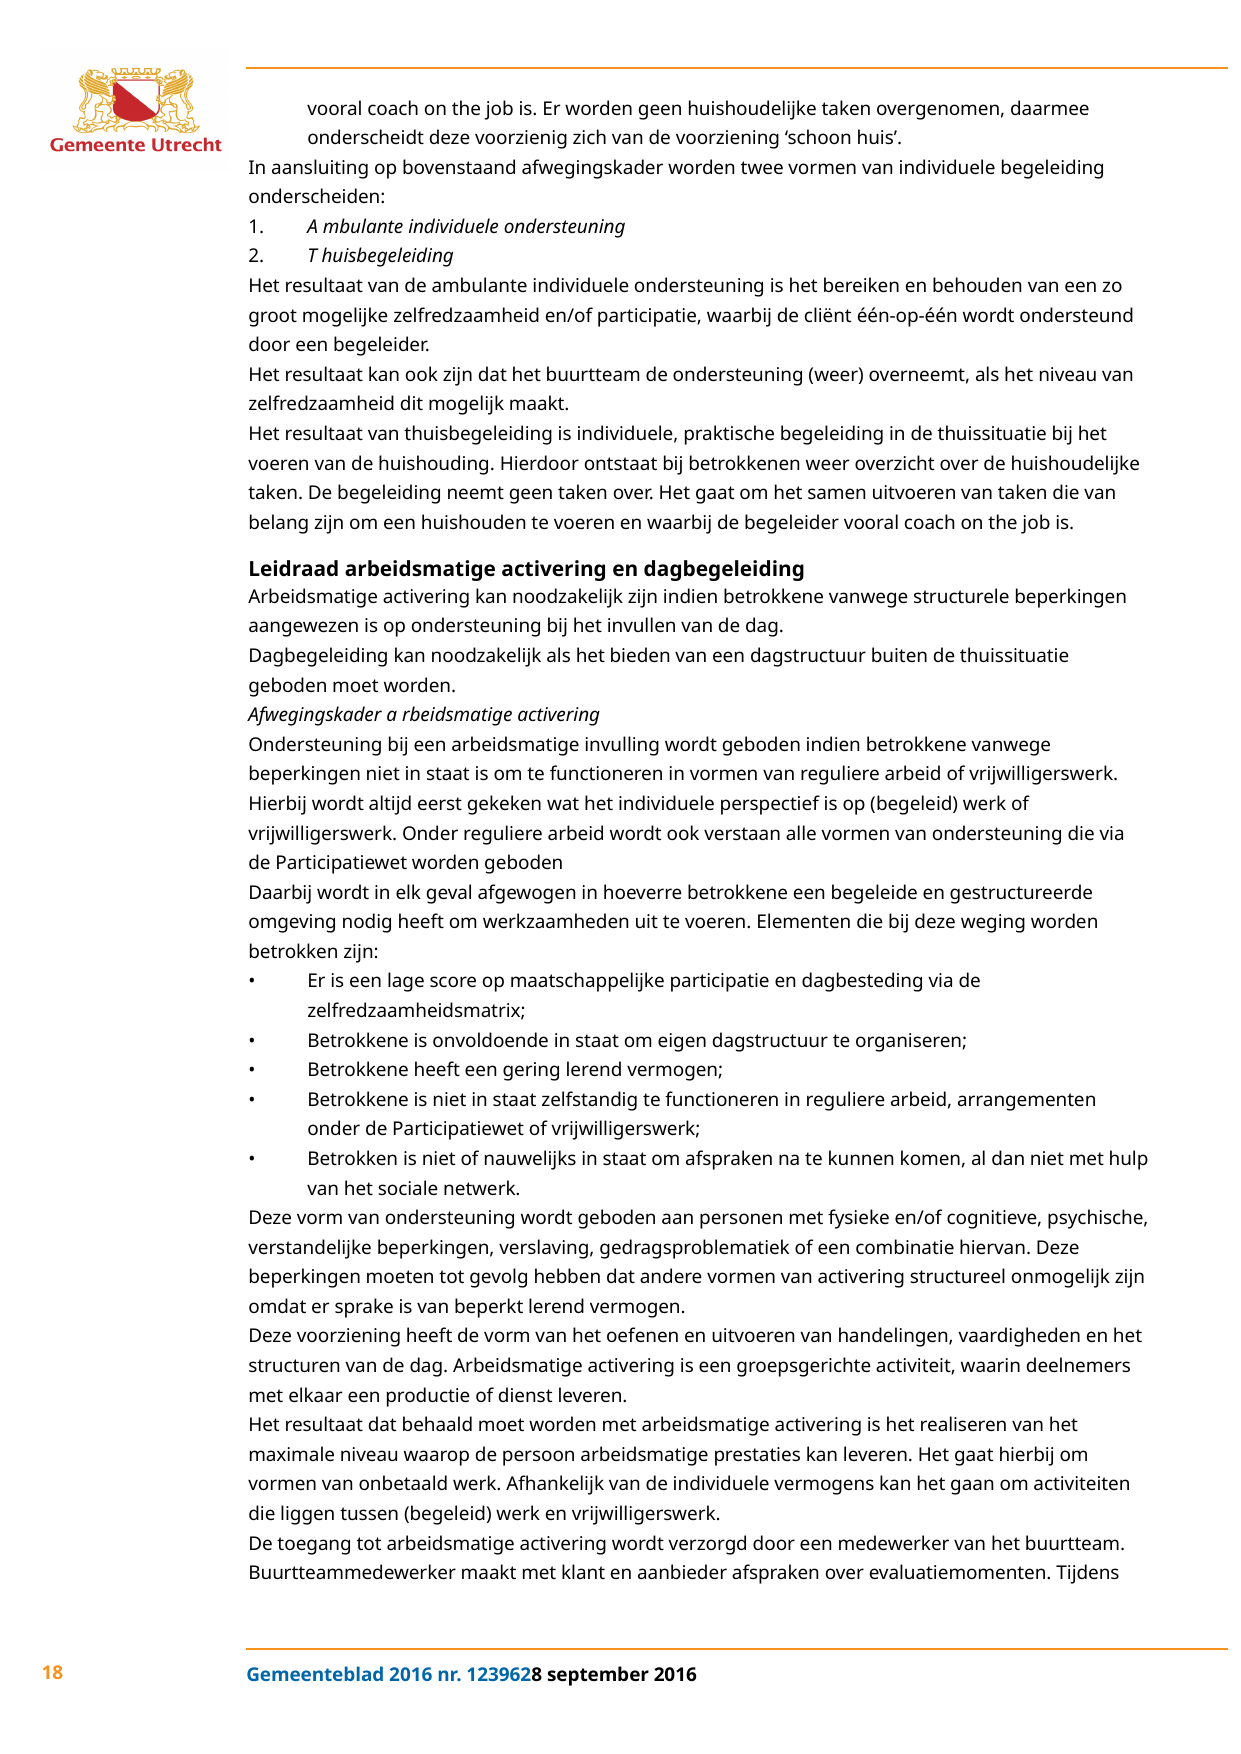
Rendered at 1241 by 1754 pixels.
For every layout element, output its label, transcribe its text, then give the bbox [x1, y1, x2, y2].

text Arbeidsmatige activering kan noodzakelijk zijn indien betrokkene vanwege structurele beperkingen aangewezen is op ondersteuning bij het invullen van de dag. [248, 583, 1152, 638]
text Deze vorm van ondersteuning wordt geboden aan personen met fysieke en/of cognitieve, psychische, verstandelijke beperkingen, verslaving, gedragsproblematiek of een combinatie hiervan. Deze beperkingen moeten tot gevolg hebben dat andere vormen van activering structureel onmogelijk zijn omdat er sprake is van beperkt lerend vermogen. [248, 1204, 1152, 1319]
list T huisbegeleiding [248, 243, 1152, 268]
list Betrokkene heeft een gering lerend vermogen; [248, 1056, 1152, 1082]
text Ondersteuning bij een arbeidsmatige invulling wordt geboden indien betrokkene vanwege beperkingen niet in staat is om te functioneren in vormen van reguliere arbeid of vrijwilligerswerk. Hierbij wordt altijd eerst gekeken wat het individuele perspectief is op (begeleid) werk of vrijwilligerswerk. Onder reguliere arbeid wordt ook verstaan alle vormen van ondersteuning die via de Participatiewet worden geboden [248, 731, 1152, 875]
text Deze voorziening heeft de vorm van het oefenen en uitvoeren van handelingen, vaardigheden en het structuren van de dag. Arbeidsmatige activering is een groepsgerichte activiteit, waarin deelnemers met elkaar een productie of dienst leveren. [248, 1323, 1152, 1407]
list Betrokken is niet of nauwelijks in staat om afspraken na te kunnen komen, al dan niet met hulp van het sociale netwerk. [248, 1145, 1152, 1200]
text Het resultaat kan ook zijn dat het buurtteam de ondersteuning (weer) overneemt, als het niveau van zelfredzaamheid dit mogelijk maakt. [248, 361, 1152, 416]
list Betrokkene is onvoldoende in staat om eigen dagstructuur te organiseren; [248, 1027, 1152, 1052]
list Betrokkene is niet in staat zelfstandig te functioneren in reguliere arbeid, arrangementen onder de Participatiewet of vrijwilligerswerk; [248, 1086, 1152, 1141]
list A mbulante individuele ondersteuning [248, 213, 1152, 239]
text Daarbij wordt in elk geval afgewogen in hoeverre betrokkene een begeleide en gestructureerde omgeving nodig heeft om werkzaamheden uit te voeren. Elementen die bij deze weging worden betrokken zijn: [248, 879, 1152, 964]
text Leidraad arbeidsmatige activering en dagbegeleiding [248, 554, 1152, 583]
text Het resultaat van de ambulante individuele ondersteuning is het bereiken en behouden van een zo groot mogelijke zelfredzaamheid en/of participatie, waarbij de cliënt één-op-één wordt ondersteund door een begeleider. [248, 272, 1152, 357]
list Er is een lage score op maatschappelijke participatie en dagbesteding via de zelfredzaamheidsmatrix; [248, 968, 1152, 1023]
text Afwegingskader a rbeidsmatige activering [248, 701, 1152, 727]
text In aansluiting op bovenstaand afwegingskader worden twee vormen van individuele begeleiding onderscheiden: [248, 154, 1152, 209]
list vooral coach on the job is. Er worden geen huishoudelijke taken overgenomen, daarmee onderscheidt deze voorzienig zich van de voorziening ‘schoon huis’. [248, 95, 1152, 150]
text Het resultaat van thuisbegeleiding is individuele, praktische begeleiding in de thuissituatie bij het voeren van de huishouding. Hierdoor ontstaat bij betrokkenen weer overzicht over de huishoudelijke taken. De begeleiding neemt geen taken over. Het gaat om het samen uitvoeren van taken die van belang zijn om een huishouden te voeren en waarbij de begeleider vooral coach on the job is. [248, 420, 1152, 535]
text De toegang tot arbeidsmatige activering wordt verzorgd door een medewerker van het buurtteam. Buurtteammedewerker maakt met klant en aanbieder afspraken over evaluatiemomenten. Tijdens [248, 1530, 1152, 1585]
picture [41, 47, 231, 172]
text Dagbegeleiding kan noodzakelijk als het bieden van een dagstructuur buiten de thuissituatie geboden moet worden. [248, 642, 1152, 697]
text Het resultaat dat behaald moet worden met arbeidsmatige activering is het realiseren van het maximale niveau waarop de persoon arbeidsmatige prestaties kan leveren. Het gaat hierbij om vormen van onbetaald werk. Afhankelijk van de individuele vermogens kan het gaan om activiteiten die liggen tussen (begeleid) werk en vrijwilligerswerk. [248, 1411, 1152, 1526]
